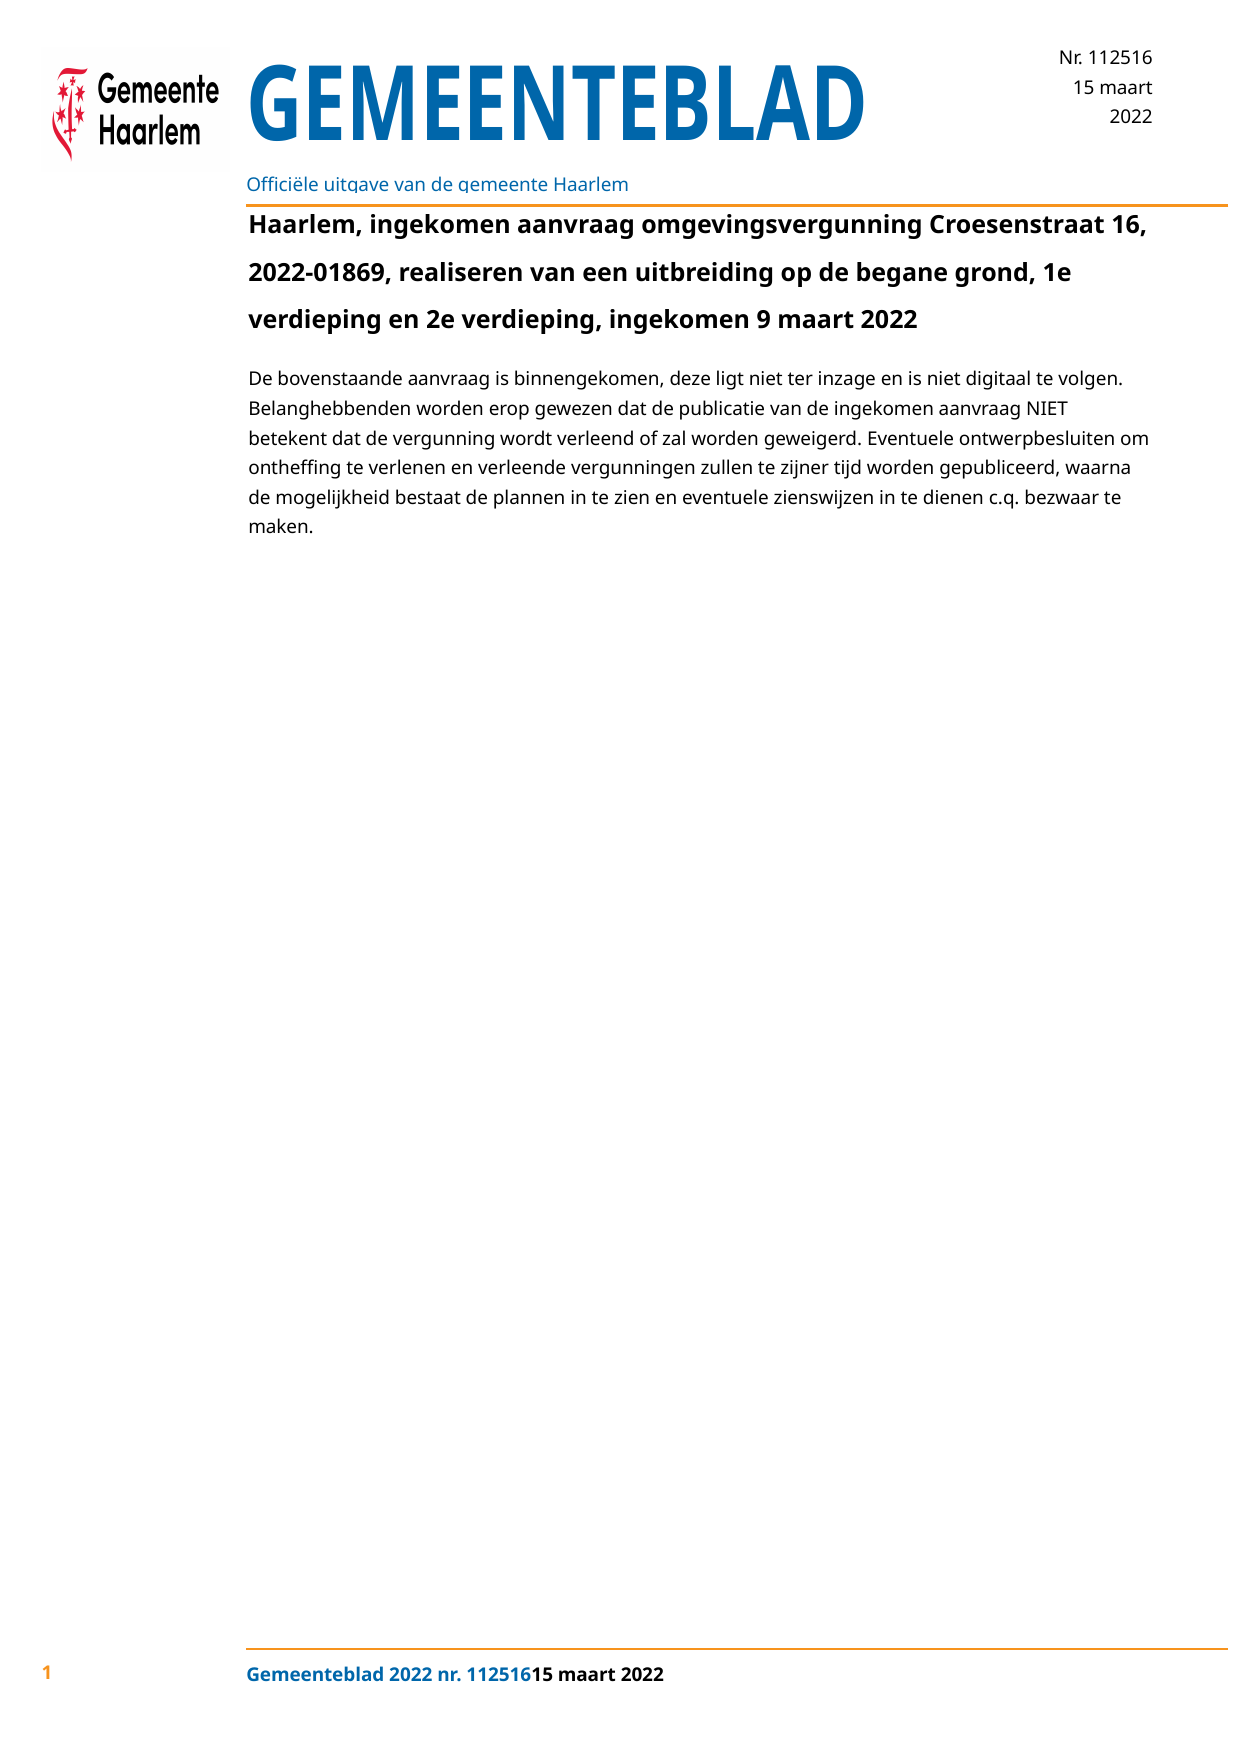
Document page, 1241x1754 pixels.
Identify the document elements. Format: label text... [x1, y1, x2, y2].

text De bovenstaande aanvraag is binnengekomen, deze ligt niet ter inzage en is niet digitaal te volgen. Belanghebbenden worden erop gewezen dat de publicatie van de ingekomen aanvraag NIET betekent dat de vergunning wordt verleend of zal worden geweigerd. Eventuele ontwerpbesluiten om ontheffing te verlenen en verleende vergunningen zullen te zijner tijd worden gepubliceerd, waarna de mogelijkheid bestaat de plannen in te zien en eventuele zienswijzen in te dienen c.q. bezwaar te maken. [248, 366, 1152, 539]
text Haarlem, ingekomen aanvraag omgevingsvergunning Croesenstraat 16, 2022-01869, realiseren van een uitbreiding op de begane grond, 1e verdieping en 2e verdieping, ingekomen 9 maart 2022 [248, 207, 1152, 336]
picture [41, 47, 231, 172]
